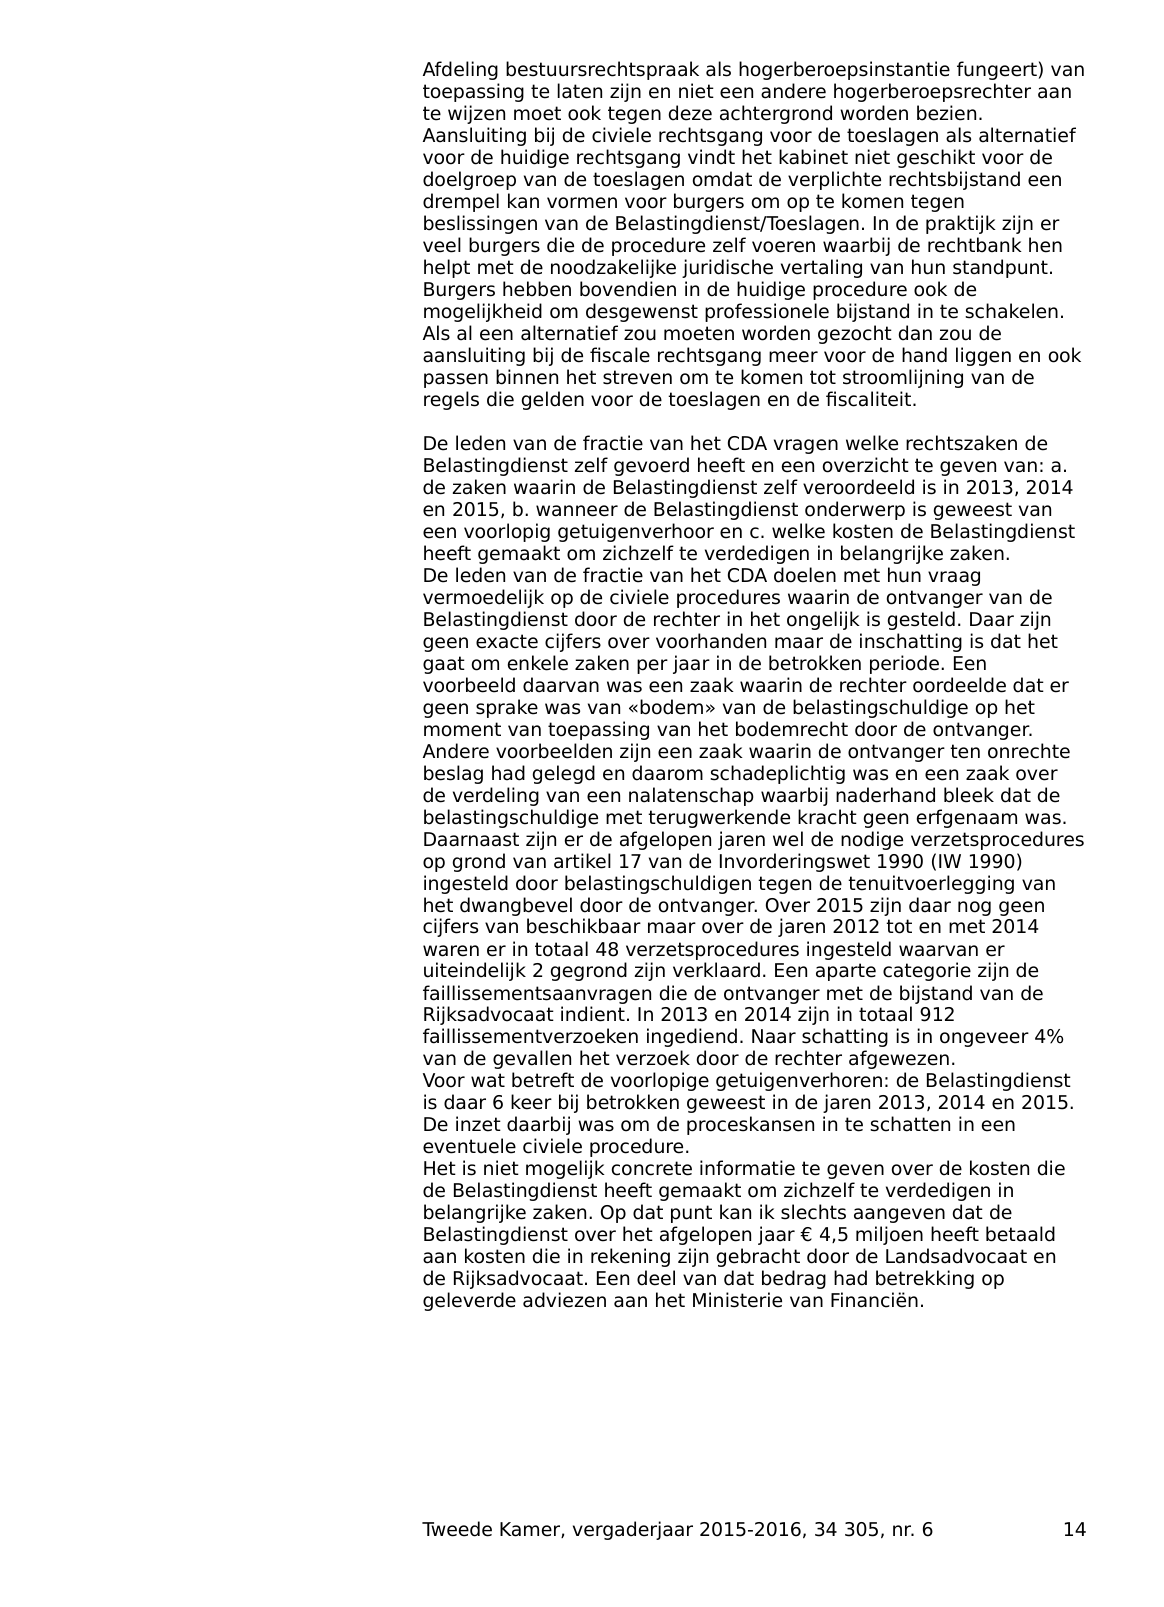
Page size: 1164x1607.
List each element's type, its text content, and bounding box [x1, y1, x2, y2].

text Daarnaast zijn er de afgelopen jaren wel de nodige verzetsprocedures op grond van artikel 17 van de Invorderingswet 1990 (IW 1990) ingesteld door belastingschuldigen tegen de tenuitvoerlegging van het dwangbevel door de ontvanger. Over 2015 zijn daar nog geen cijfers van beschikbaar maar over de jaren 2012 tot en met 2014 waren er in totaal 48 verzetsprocedures ingesteld waarvan er uiteindelijk 2 gegrond zijn verklaard. Een aparte categorie zijn de faillissementsaanvragen die de ontvanger met de bijstand van de Rijksadvocaat indient. In 2013 en 2014 zijn in totaal 912 faillissementverzoeken ingediend. Naar schatting is in ongeveer 4% van de gevallen het verzoek door de rechter afgewezen. [422, 828, 1087, 1070]
text Het is niet mogelijk concrete informatie te geven over de kosten die de Belastingdienst heeft gemaakt om zichzelf te verdedigen in belangrijke zaken. Op dat punt kan ik slechts aangeven dat de Belastingdienst over het afgelopen jaar € 4,5 miljoen heeft betaald aan kosten die in rekening zijn gebracht door de Landsadvocaat en de Rijksadvocaat. Een deel van dat bedrag had betrekking op geleverde adviezen aan het Ministerie van Financiën. [422, 1158, 1087, 1312]
text Afdeling bestuursrechtspraak als hogerberoepsinstantie fungeert) van toepassing te laten zijn en niet een andere hogerberoepsrechter aan te wijzen moet ook tegen deze achtergrond worden bezien. [422, 59, 1087, 125]
text De leden van de fractie van het CDA doelen met hun vraag vermoedelijk op de civiele procedures waarin de ontvanger van de Belastingdienst door de rechter in het ongelijk is gesteld. Daar zijn geen exacte cijfers over voorhanden maar de inschatting is dat het gaat om enkele zaken per jaar in de betrokken periode. Een voorbeeld daarvan was een zaak waarin de rechter oordeelde dat er geen sprake was van «bodem» van de belastingschuldige op het moment van toepassing van het bodemrecht door de ontvanger. Andere voorbeelden zijn een zaak waarin de ontvanger ten onrechte beslag had gelegd en daarom schadeplichtig was en een zaak over de verdeling van een nalatenschap waarbij naderhand bleek dat de belastingschuldige met terugwerkende kracht geen erfgenaam was. [422, 565, 1087, 828]
text De leden van de fractie van het CDA vragen welke rechtszaken de Belastingdienst zelf gevoerd heeft en een overzicht te geven van: a. de zaken waarin de Belastingdienst zelf veroordeeld is in 2013, 2014 en 2015, b. wanneer de Belastingdienst onderwerp is geweest van een voorlopig getuigenverhoor en c. welke kosten de Belastingdienst heeft gemaakt om zichzelf te verdedigen in belangrijke zaken. [422, 433, 1087, 565]
text Voor wat betreft de voorlopige getuigenverhoren: de Belastingdienst is daar 6 keer bij betrokken geweest in de jaren 2013, 2014 en 2015. De inzet daarbij was om de proceskansen in te schatten in een eventuele civiele procedure. [422, 1070, 1087, 1158]
text Aansluiting bij de civiele rechtsgang voor de toeslagen als alternatief voor de huidige rechtsgang vindt het kabinet niet geschikt voor de doelgroep van de toeslagen omdat de verplichte rechtsbijstand een drempel kan vormen voor burgers om op te komen tegen beslissingen van de Belastingdienst/Toeslagen. In de praktijk zijn er veel burgers die de procedure zelf voeren waarbij de rechtbank hen helpt met de noodzakelijke juridische vertaling van hun standpunt. Burgers hebben bovendien in de huidige procedure ook de mogelijkheid om desgewenst professionele bijstand in te schakelen. Als al een alternatief zou moeten worden gezocht dan zou de aansluiting bij de fiscale rechtsgang meer voor de hand liggen en ook passen binnen het streven om te komen tot stroomlijning van de regels die gelden voor de toeslagen en de fiscaliteit. [422, 125, 1087, 411]
